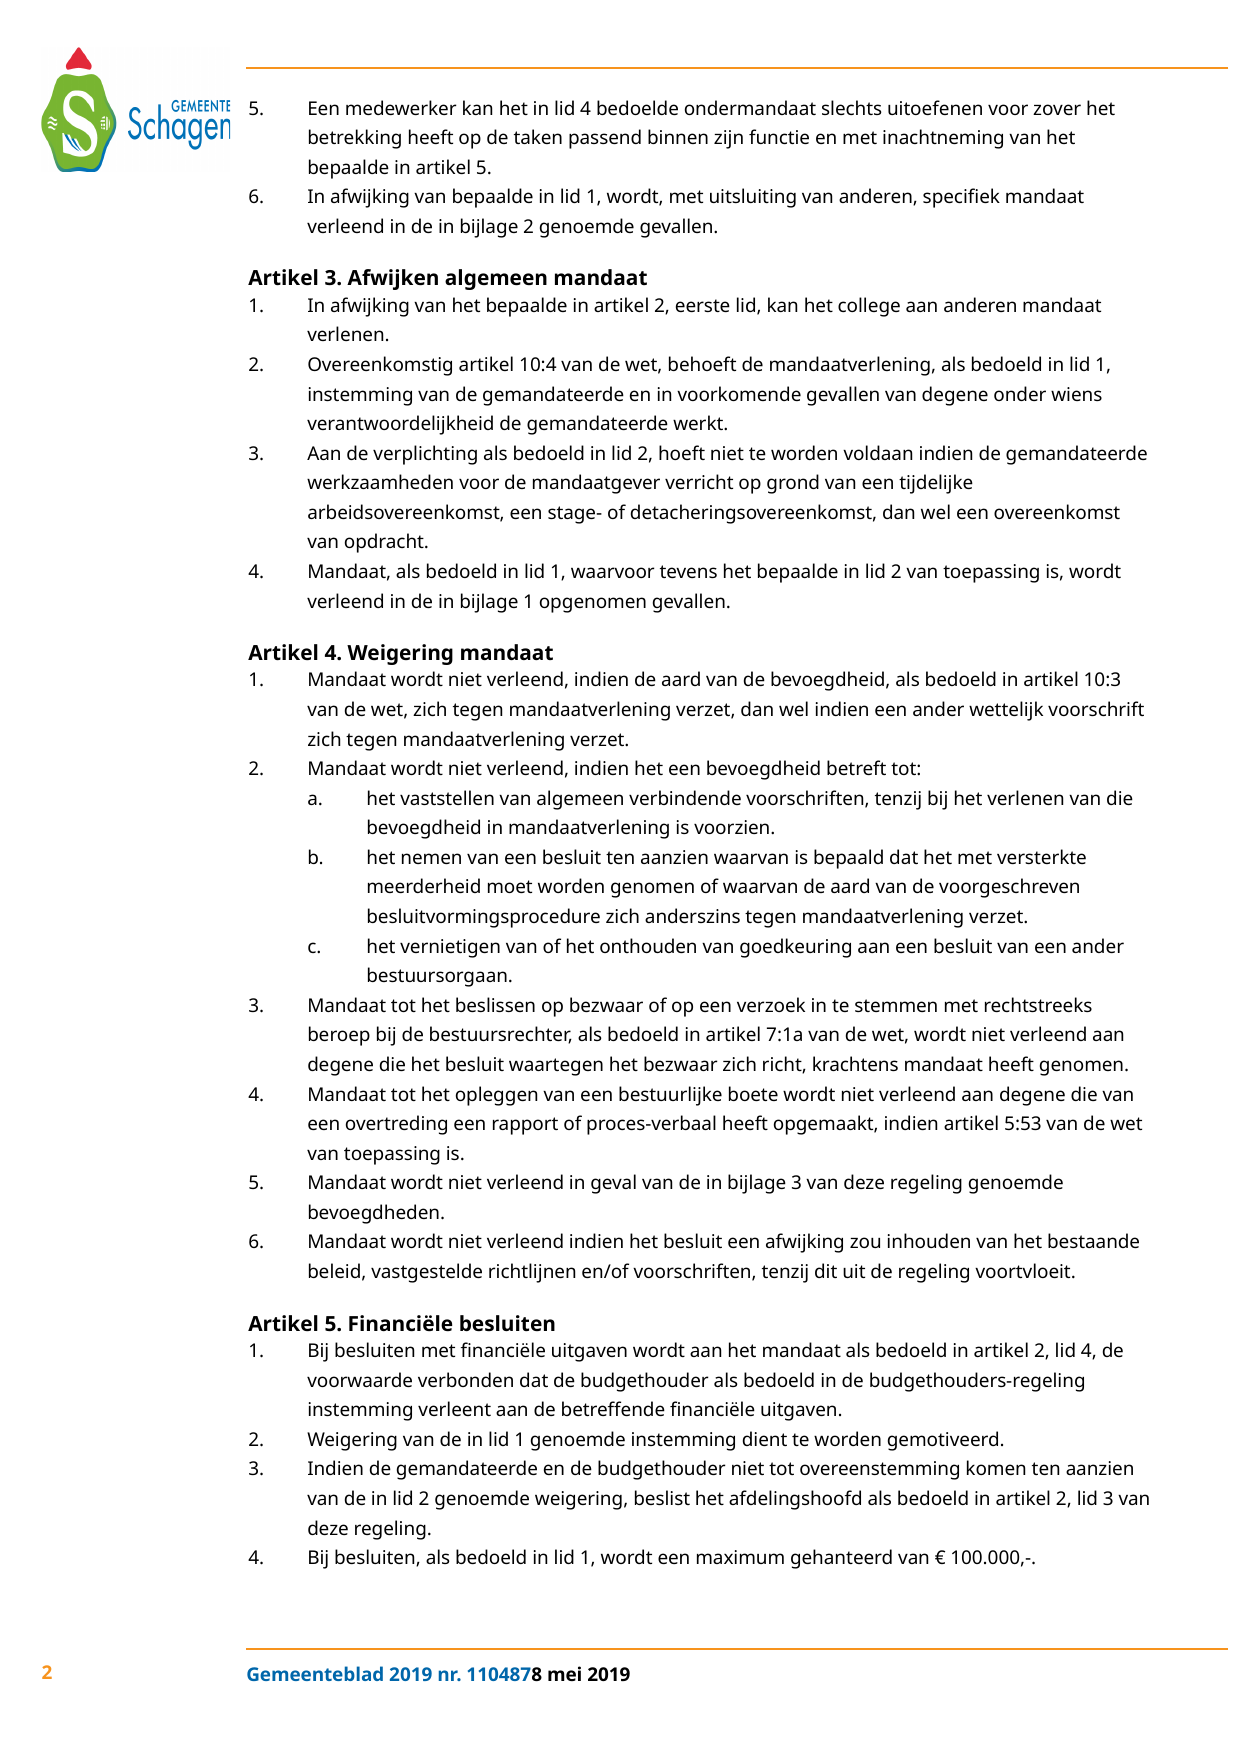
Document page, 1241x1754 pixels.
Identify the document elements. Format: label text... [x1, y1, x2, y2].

list Bij besluiten, als bedoeld in lid 1, wordt een maximum gehanteerd van € 100.000,-. [248, 1544, 1152, 1570]
text Artikel 4. Weigering mandaat [248, 638, 1152, 667]
list Mandaat wordt niet verleend, indien de aard van de bevoegdheid, als bedoeld in artikel 10:3 van de wet, zich tegen mandaatverlening verzet, dan wel indien een ander wettelijk voorschrift zich tegen mandaatverlening verzet. [248, 667, 1152, 752]
list het vernietigen van of het onthouden van goedkeuring aan een besluit van een ander bestuursorgaan. [307, 933, 1152, 988]
list In afwijking van bepaalde in lid 1, wordt, met uitsluiting van anderen, specifiek mandaat verleend in de in bijlage 2 genoemde gevallen. [248, 183, 1152, 239]
list In afwijking van het bepaalde in artikel 2, eerste lid, kan het college aan anderen mandaat verlenen. [248, 292, 1152, 347]
list Mandaat, als bedoeld in lid 1, waarvoor tevens het bepaalde in lid 2 van toepassing is, wordt verleend in de in bijlage 1 opgenomen gevallen. [248, 558, 1152, 613]
list Overeenkomstig artikel 10:4 van de wet, behoeft de mandaatverlening, als bedoeld in lid 1, instemming van de gemandateerde en in voorkomende gevallen van degene onder wiens verantwoordelijkheid de gemandateerde werkt. [248, 351, 1152, 436]
list Mandaat wordt niet verleend in geval van de in bijlage 3 van deze regeling genoemde bevoegdheden. [248, 1169, 1152, 1225]
list Aan de verplichting als bedoeld in lid 2, hoeft niet te worden voldaan indien de gemandateerde werkzaamheden voor de mandaatgever verricht op grond van een tijdelijke arbeidsovereenkomst, een stage- of detacheringsovereenkomst, dan wel een overeenkomst van opdracht. [248, 440, 1152, 554]
list het nemen van een besluit ten aanzien waarvan is bepaald dat het met versterkte meerderheid moet worden genomen of waarvan de aard van de voorgeschreven besluitvormingsprocedure zich anderszins tegen mandaatverlening verzet. [307, 844, 1152, 929]
list Mandaat wordt niet verleend, indien het een bevoegdheid betreft tot: [248, 755, 1152, 781]
list Indien de gemandateerde en de budgethouder niet tot overeenstemming komen ten aanzien van de in lid 2 genoemde weigering, beslist het afdelingshoofd als bedoeld in artikel 2, lid 3 van deze regeling. [248, 1456, 1152, 1540]
text Artikel 5. Financiële besluiten [248, 1309, 1152, 1337]
list Bij besluiten met financiële uitgaven wordt aan het mandaat als bedoeld in artikel 2, lid 4, de voorwaarde verbonden dat de budgethouder als bedoeld in de budgethouders-regeling instemming verleent aan de betreffende financiële uitgaven. [248, 1337, 1152, 1422]
list het vaststellen van algemeen verbindende voorschriften, tenzij bij het verlenen van die bevoegdheid in mandaatverlening is voorzien. [307, 785, 1152, 840]
list Weigering van de in lid 1 genoemde instemming dient te worden gemotiveerd. [248, 1426, 1152, 1452]
list Mandaat tot het beslissen op bezwaar of op een verzoek in te stemmen met rechtstreeks beroep bij de bestuursrechter, als bedoeld in artikel 7:1a van de wet, wordt niet verleend aan degene die het besluit waartegen het bezwaar zich richt, krachtens mandaat heeft genomen. [248, 992, 1152, 1077]
picture [41, 47, 231, 172]
list Mandaat tot het opleggen van een bestuurlijke boete wordt niet verleend aan degene die van een overtreding een rapport of proces-verbaal heeft opgemaakt, indien artikel 5:53 van de wet van toepassing is. [248, 1081, 1152, 1166]
list Mandaat wordt niet verleend indien het besluit een afwijking zou inhouden van het bestaande beleid, vastgestelde richtlijnen en/of voorschriften, tenzij dit uit de regeling voortvloeit. [248, 1229, 1152, 1284]
list Een medewerker kan het in lid 4 bedoelde ondermandaat slechts uitoefenen voor zover het betrekking heeft op de taken passend binnen zijn functie en met inachtneming van het bepaalde in artikel 5. [248, 95, 1152, 180]
text Artikel 3. Afwijken algemeen mandaat [248, 263, 1152, 292]
